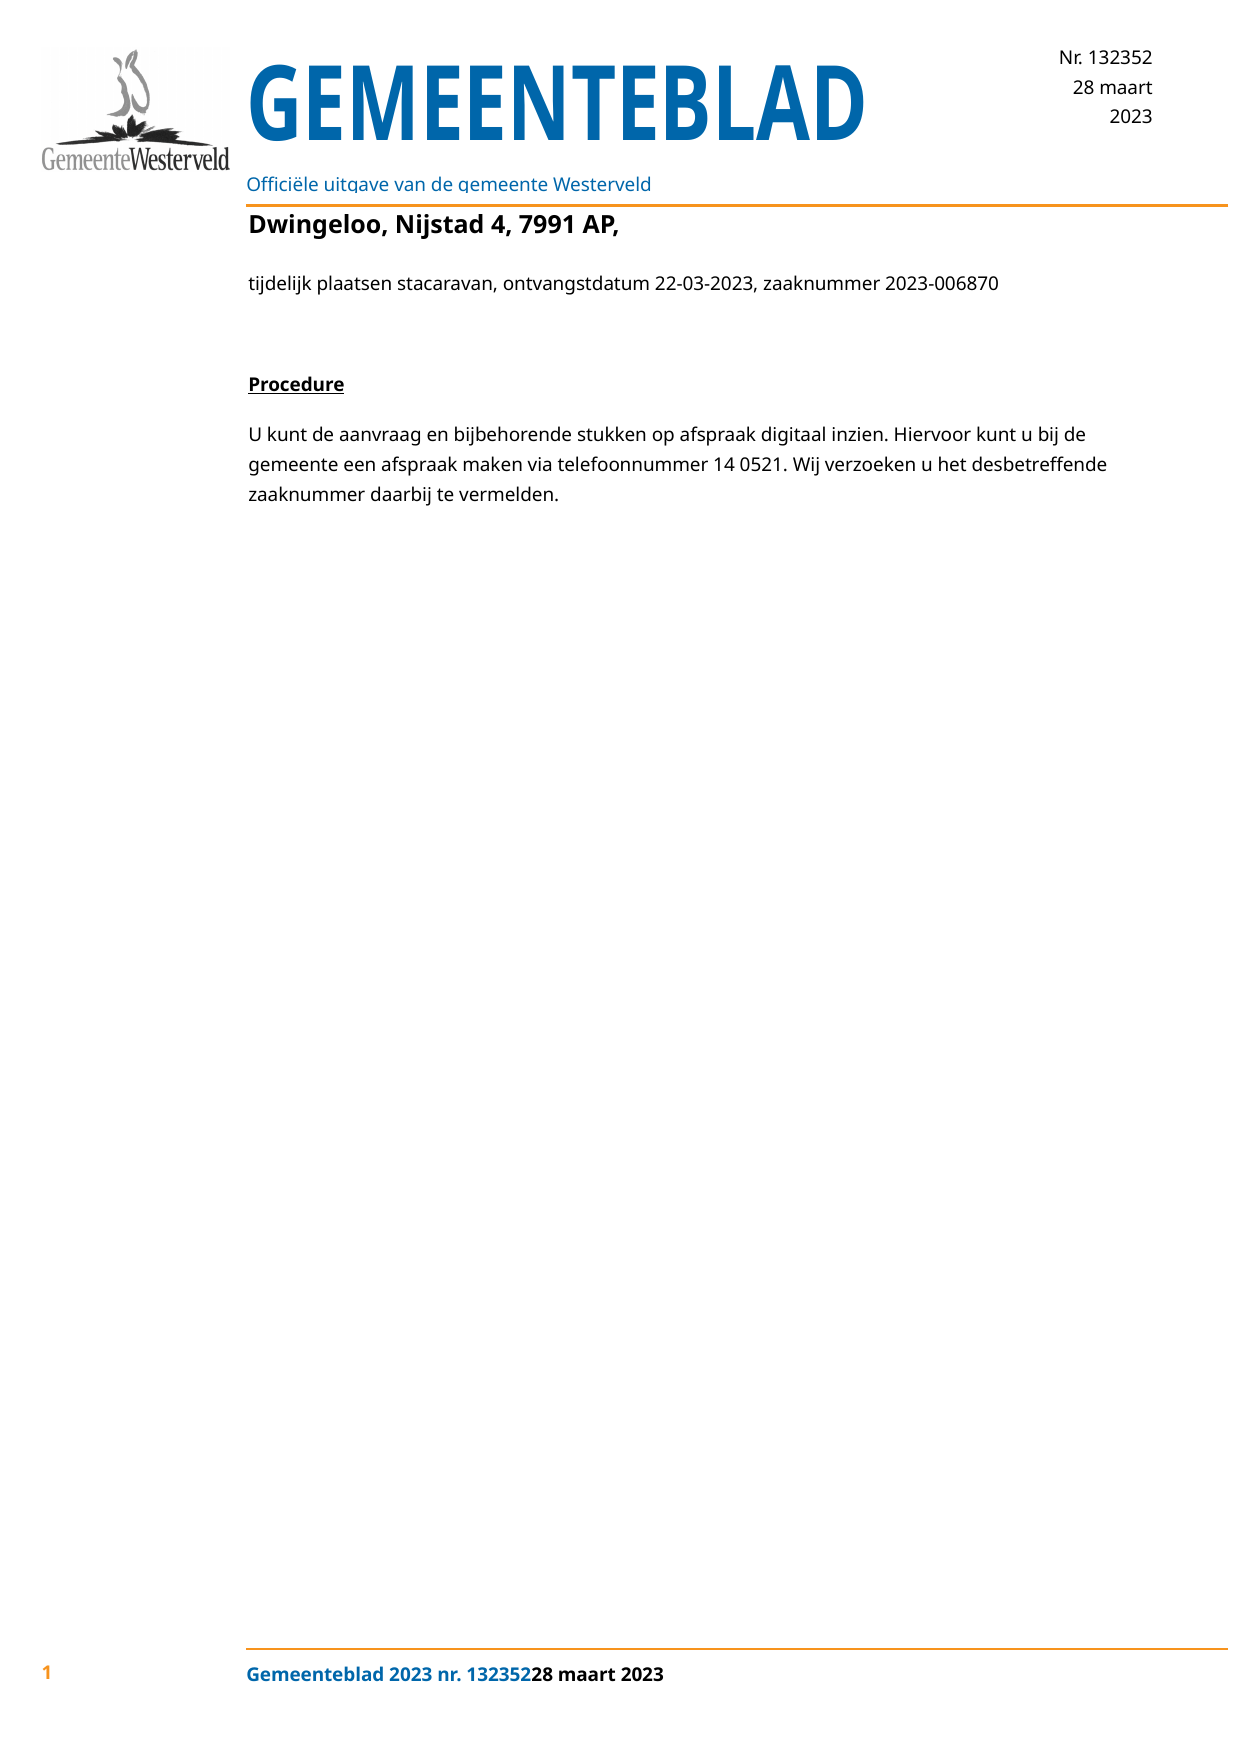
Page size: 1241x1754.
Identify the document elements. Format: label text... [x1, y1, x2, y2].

text tijdelijk plaatsen stacaravan, ontvangstdatum 22-03-2023, zaaknummer 2023-006870 [248, 270, 1152, 296]
picture [41, 47, 231, 172]
text Dwingeloo, Nijstad 4, 7991 AP, [248, 207, 1152, 241]
text Procedure [248, 371, 1152, 397]
text U kunt de aanvraag en bijbehorende stukken op afspraak digitaal inzien. Hiervoor kunt u bij de gemeente een afspraak maken via telefoonnummer 14 0521. Wij verzoeken u het desbetreffende zaaknummer daarbij te vermelden. [248, 422, 1152, 506]
